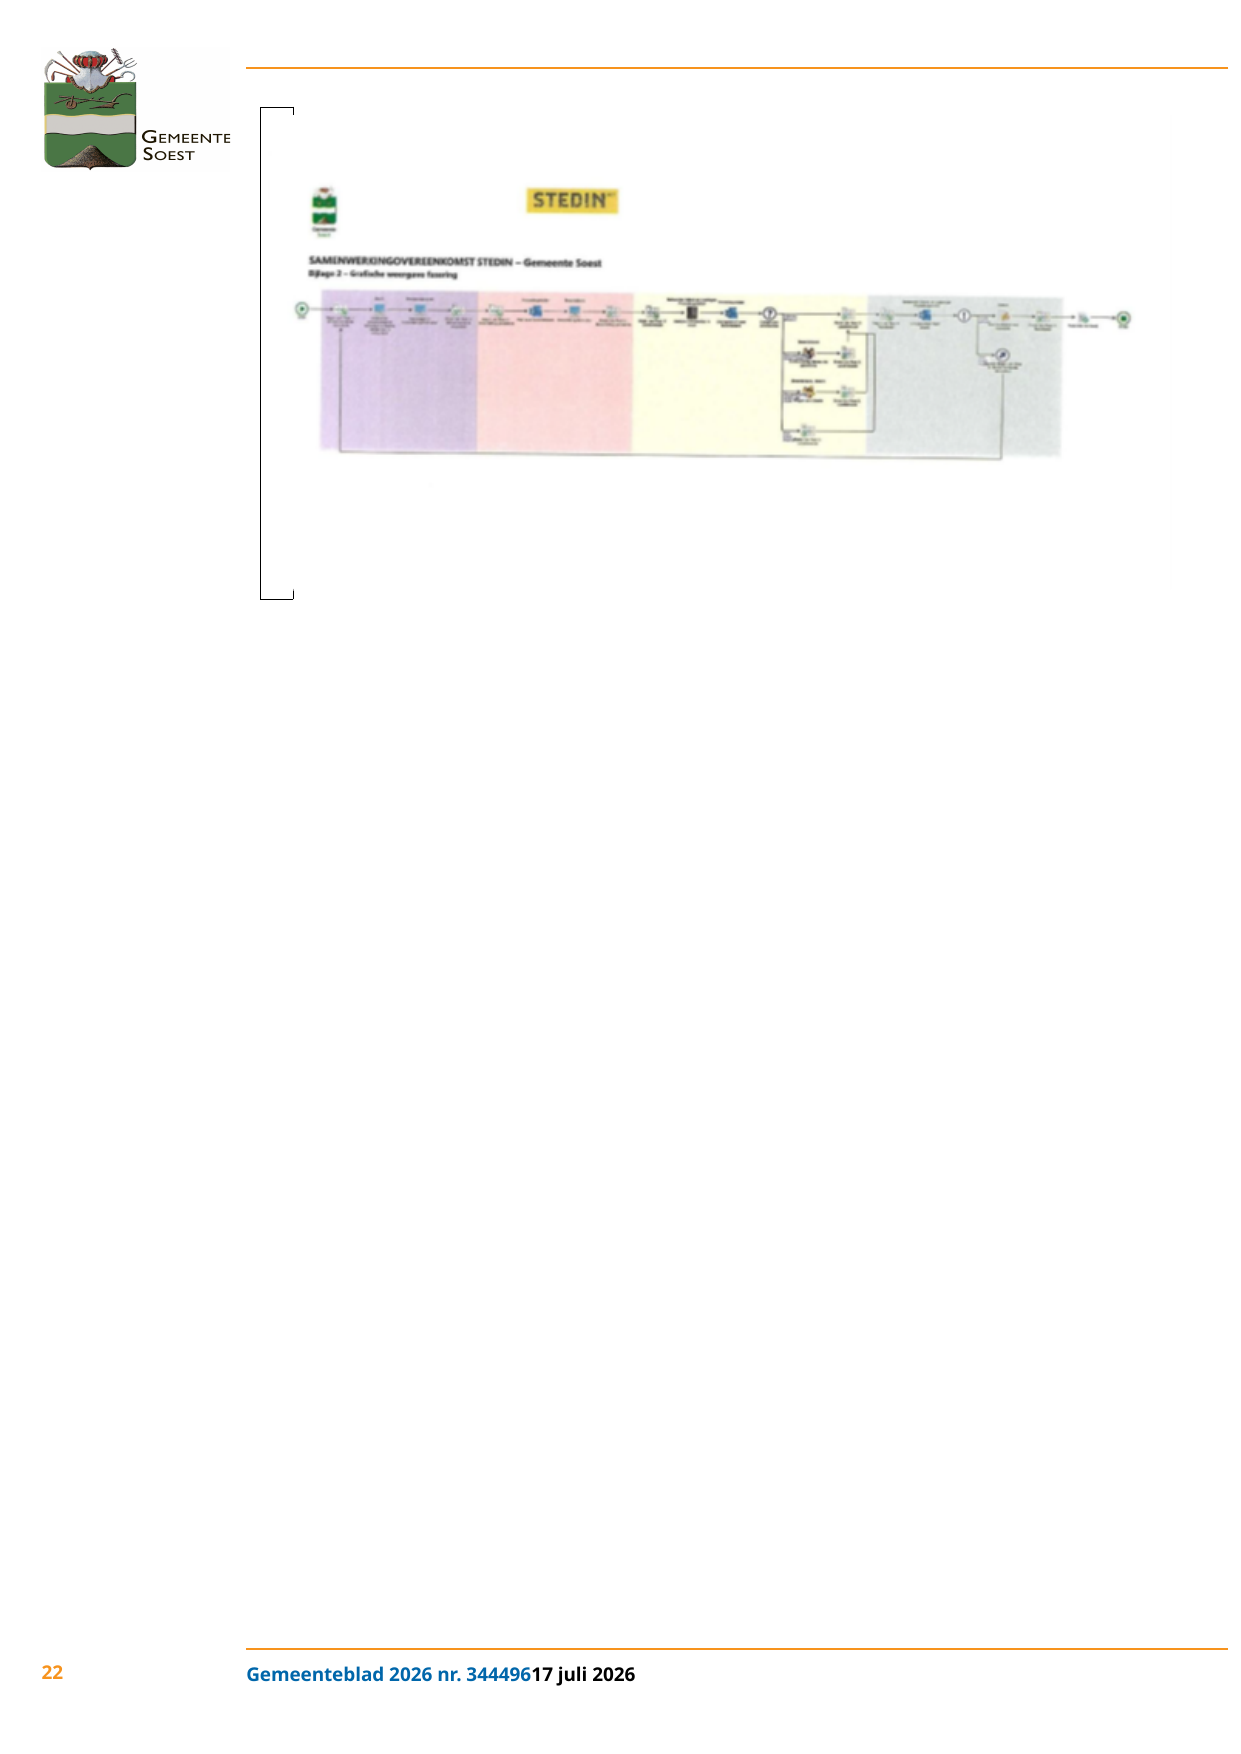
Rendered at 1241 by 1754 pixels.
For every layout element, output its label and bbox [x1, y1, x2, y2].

picture [268, 115, 1173, 591]
picture [41, 47, 231, 172]
